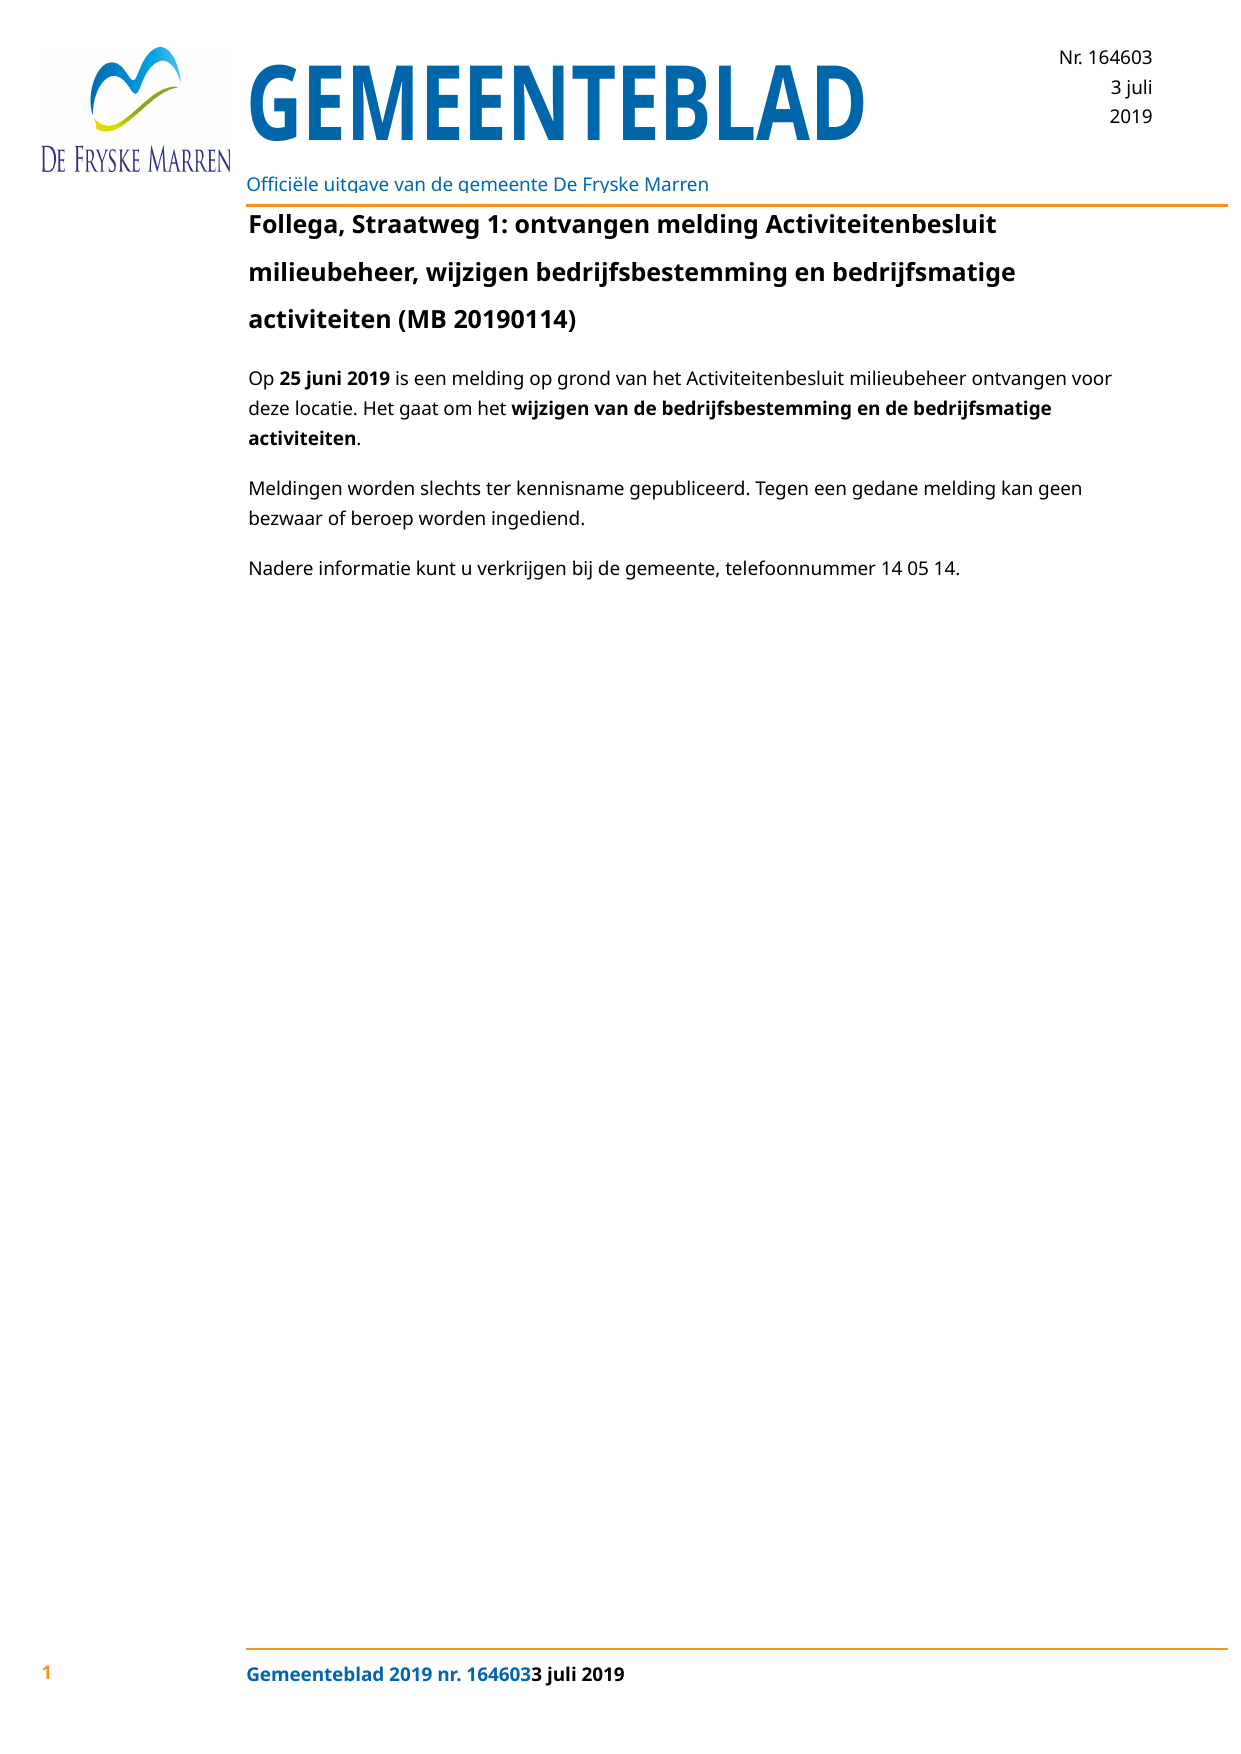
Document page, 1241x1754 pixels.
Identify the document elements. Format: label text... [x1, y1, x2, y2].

text Meldingen worden slechts ter kennisname gepubliceerd. Tegen een gedane melding kan geen bezwaar of beroep worden ingediend. [248, 475, 1152, 530]
picture [41, 47, 231, 172]
text Follega, Straatweg 1: ontvangen melding Activiteitenbesluit milieubeheer, wijzigen bedrijfsbestemming en bedrijfsmatige activiteiten (MB 20190114) [248, 207, 1152, 336]
text Op 25 juni 2019 is een melding op grond van het Activiteitenbesluit milieubeheer ontvangen voor deze locatie. Het gaat om het wijzigen van de bedrijfsbestemming en de bedrijfsmatige activiteiten. [248, 366, 1152, 450]
text Nadere informatie kunt u verkrijgen bij de gemeente, telefoonnummer 14 05 14. [248, 555, 1152, 581]
